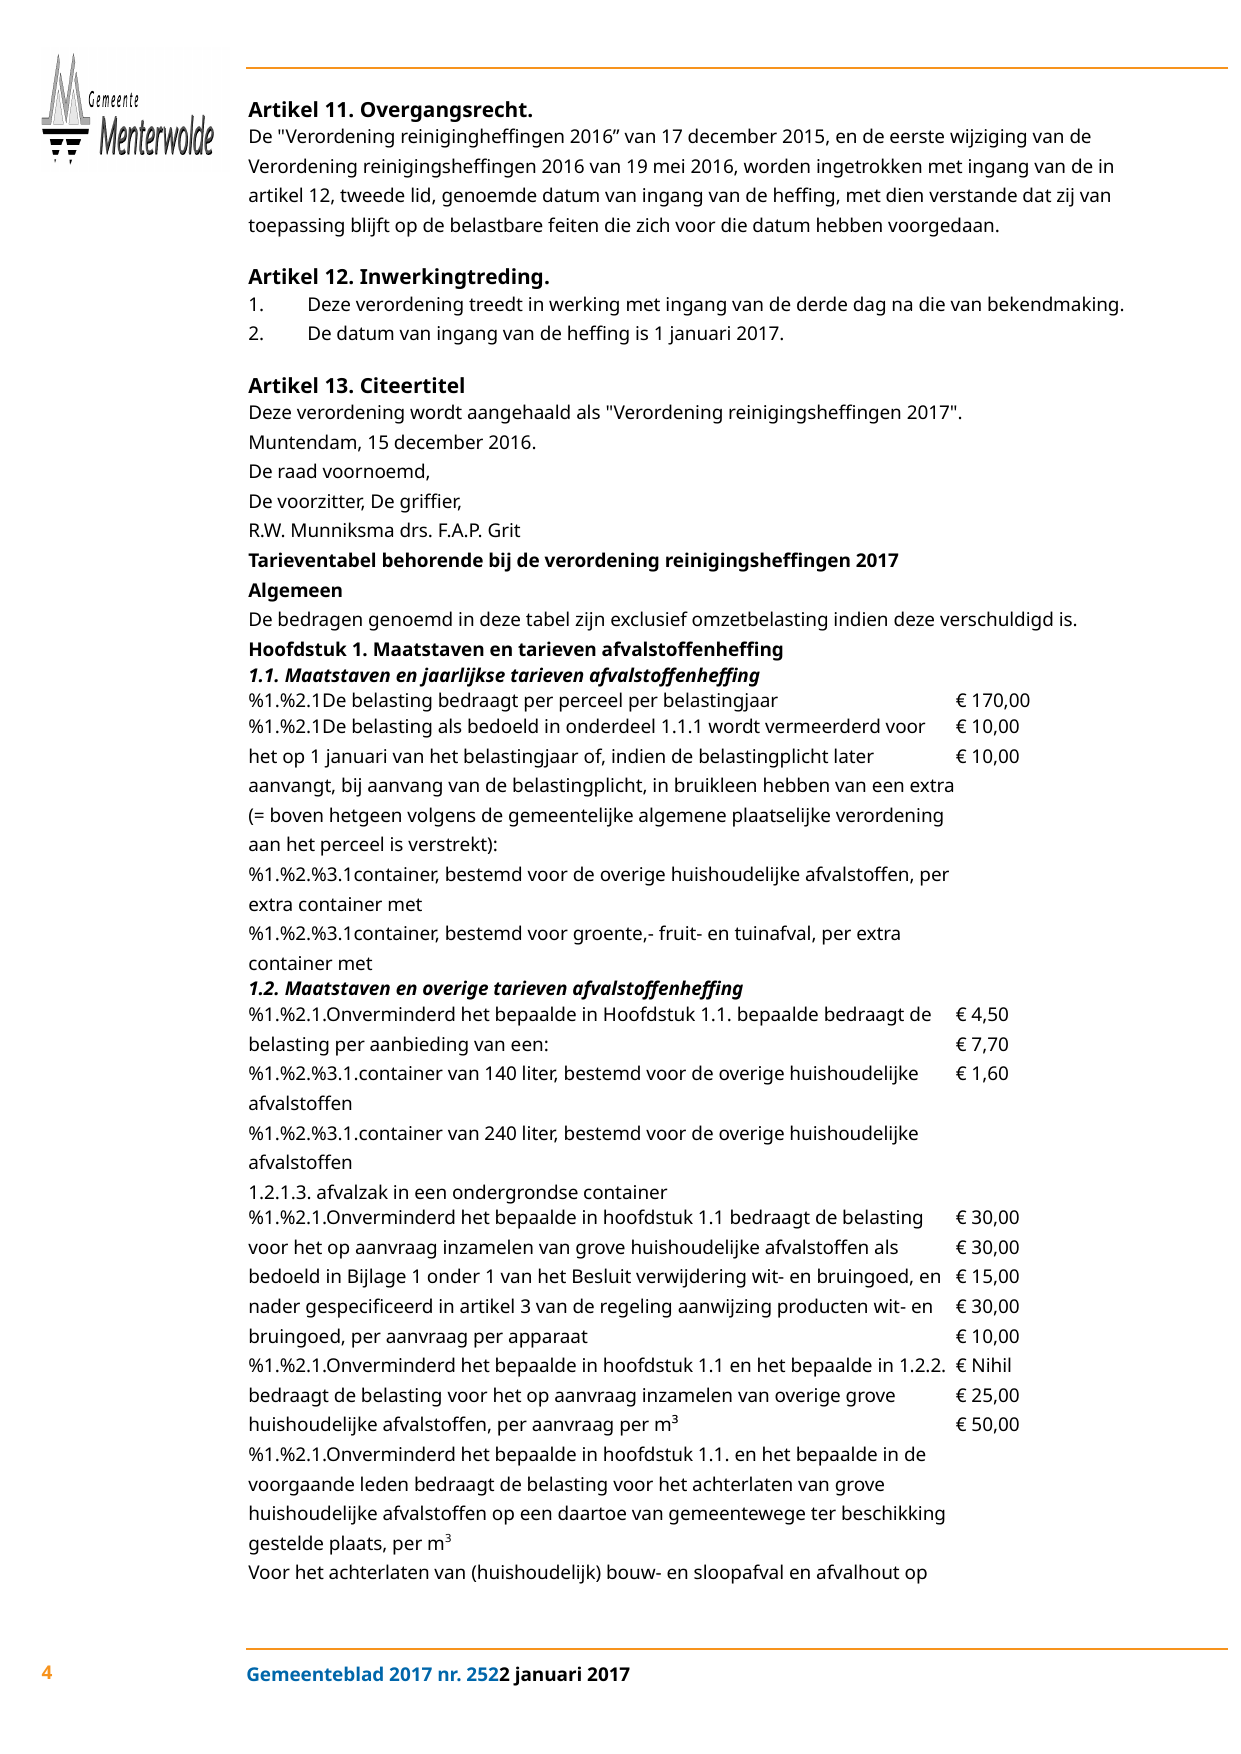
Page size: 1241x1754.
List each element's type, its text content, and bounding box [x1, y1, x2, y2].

table_cell %1.%2.1De belasting als bedoeld in onderdeel 1.1.1 wordt vermeerderd voor het op 1 januari van het belastingjaar of, indien de belastingplicht later aanvangt, bij aanvang van de belastingplicht, in bruikleen hebben van een extra (= boven hetgeen volgens de gemeentelijke algemene plaatselijke verordening aan het perceel is verstrekt): %1.%2.%3.1container, bestemd voor de overige huishoudelijke afvalstoffen, per extra container met %1.%2.%3.1container, bestemd voor groente,- fruit- en tuinafval, per extra container met [248, 713, 956, 976]
text Artikel 13. Citeertitel [248, 371, 1152, 399]
table_cell 1.1. Maatstaven en jaarlijkse tarieven afvalstoffenheffing [248, 662, 1152, 687]
table_cell € 4,50 € 7,70 € 1,60 [956, 1001, 1152, 1204]
text R.W. Munniksma drs. F.A.P. Grit [248, 518, 1152, 543]
text De bedragen genoemd in deze tabel zijn exclusief omzetbelasting indien deze verschuldigd is. [248, 606, 1152, 632]
table_cell € 10,00 € 10,00 [956, 713, 1152, 976]
table_header Hoofdstuk 1. Maatstaven en tarieven afvalstoffenheffing [248, 636, 1152, 662]
text De raad voornoemd, [248, 458, 1152, 484]
text Muntendam, 15 december 2016. [248, 429, 1152, 454]
text Deze verordening wordt aangehaald als "Verordening reinigingsheffingen 2017". [248, 399, 1152, 425]
table_cell € 30,00 € 30,00 € 15,00 € 30,00 € 10,00 € Nihil € 25,00 € 50,00 [956, 1205, 1152, 1585]
text De "Verordening reinigingheffingen 2016” van 17 december 2015, en de eerste wijziging van de Verordening reinigingsheffingen 2016 van 19 mei 2016, worden ingetrokken met ingang van de in artikel 12, tweede lid, genoemde datum van ingang van de heffing, met dien verstande dat zij van toepassing blijft op de belastbare feiten die zich voor die datum hebben voorgedaan. [248, 123, 1152, 238]
text Artikel 11. Overgangsrecht. [248, 95, 1152, 123]
table_cell %1.%2.1De belasting bedraagt per perceel per belastingjaar [248, 688, 956, 713]
list Deze verordening treedt in werking met ingang van de derde dag na die van bekendmaking. [248, 291, 1152, 317]
table_cell %1.%2.1.Onverminderd het bepaalde in Hoofdstuk 1.1. bepaalde bedraagt de belasting per aanbieding van een: %1.%2.%3.1.container van 140 liter, bestemd voor de overige huishoudelijke afvalstoffen %1.%2.%3.1.container van 240 liter, bestemd voor de overige huishoudelijke afvalstoffen 1.2.1.3. afvalzak in een ondergrondse container [248, 1001, 956, 1204]
text Artikel 12. Inwerkingtreding. [248, 262, 1152, 291]
table_cell %1.%2.1.Onverminderd het bepaalde in hoofdstuk 1.1 bedraagt de belasting voor het op aanvraag inzamelen van grove huishoudelijke afvalstoffen als bedoeld in Bijlage 1 onder 1 van het Besluit verwijdering wit- en bruingoed, en nader gespecificeerd in artikel 3 van de regeling aanwijzing producten wit- en bruingoed, per aanvraag per apparaat %1.%2.1.Onverminderd het bepaalde in hoofdstuk 1.1 en het bepaalde in 1.2.2. bedraagt de belasting voor het op aanvraag inzamelen van overige grove huishoudelijke afvalstoffen, per aanvraag per m³ %1.%2.1.Onverminderd het bepaalde in hoofdstuk 1.1. en het bepaalde in de voorgaande leden bedraagt de belasting voor het achterlaten van grove huishoudelijke afvalstoffen op een daartoe van gemeentewege ter beschikking gestelde plaats, per m3 Voor het achterlaten van (huishoudelijk) bouw- en sloopafval en afvalhout op [248, 1205, 956, 1585]
text Algemeen [248, 577, 1152, 602]
text Tarieventabel behorende bij de verordening reinigingsheffingen 2017 [248, 547, 1152, 573]
picture [41, 47, 231, 172]
table_cell € 170,00 [956, 688, 1152, 713]
table_cell 1.2. Maatstaven en overige tarieven afvalstoffenheffing [248, 976, 1152, 1001]
list De datum van ingang van de heffing is 1 januari 2017. [248, 320, 1152, 346]
text De voorzitter, De griffier, [248, 488, 1152, 514]
